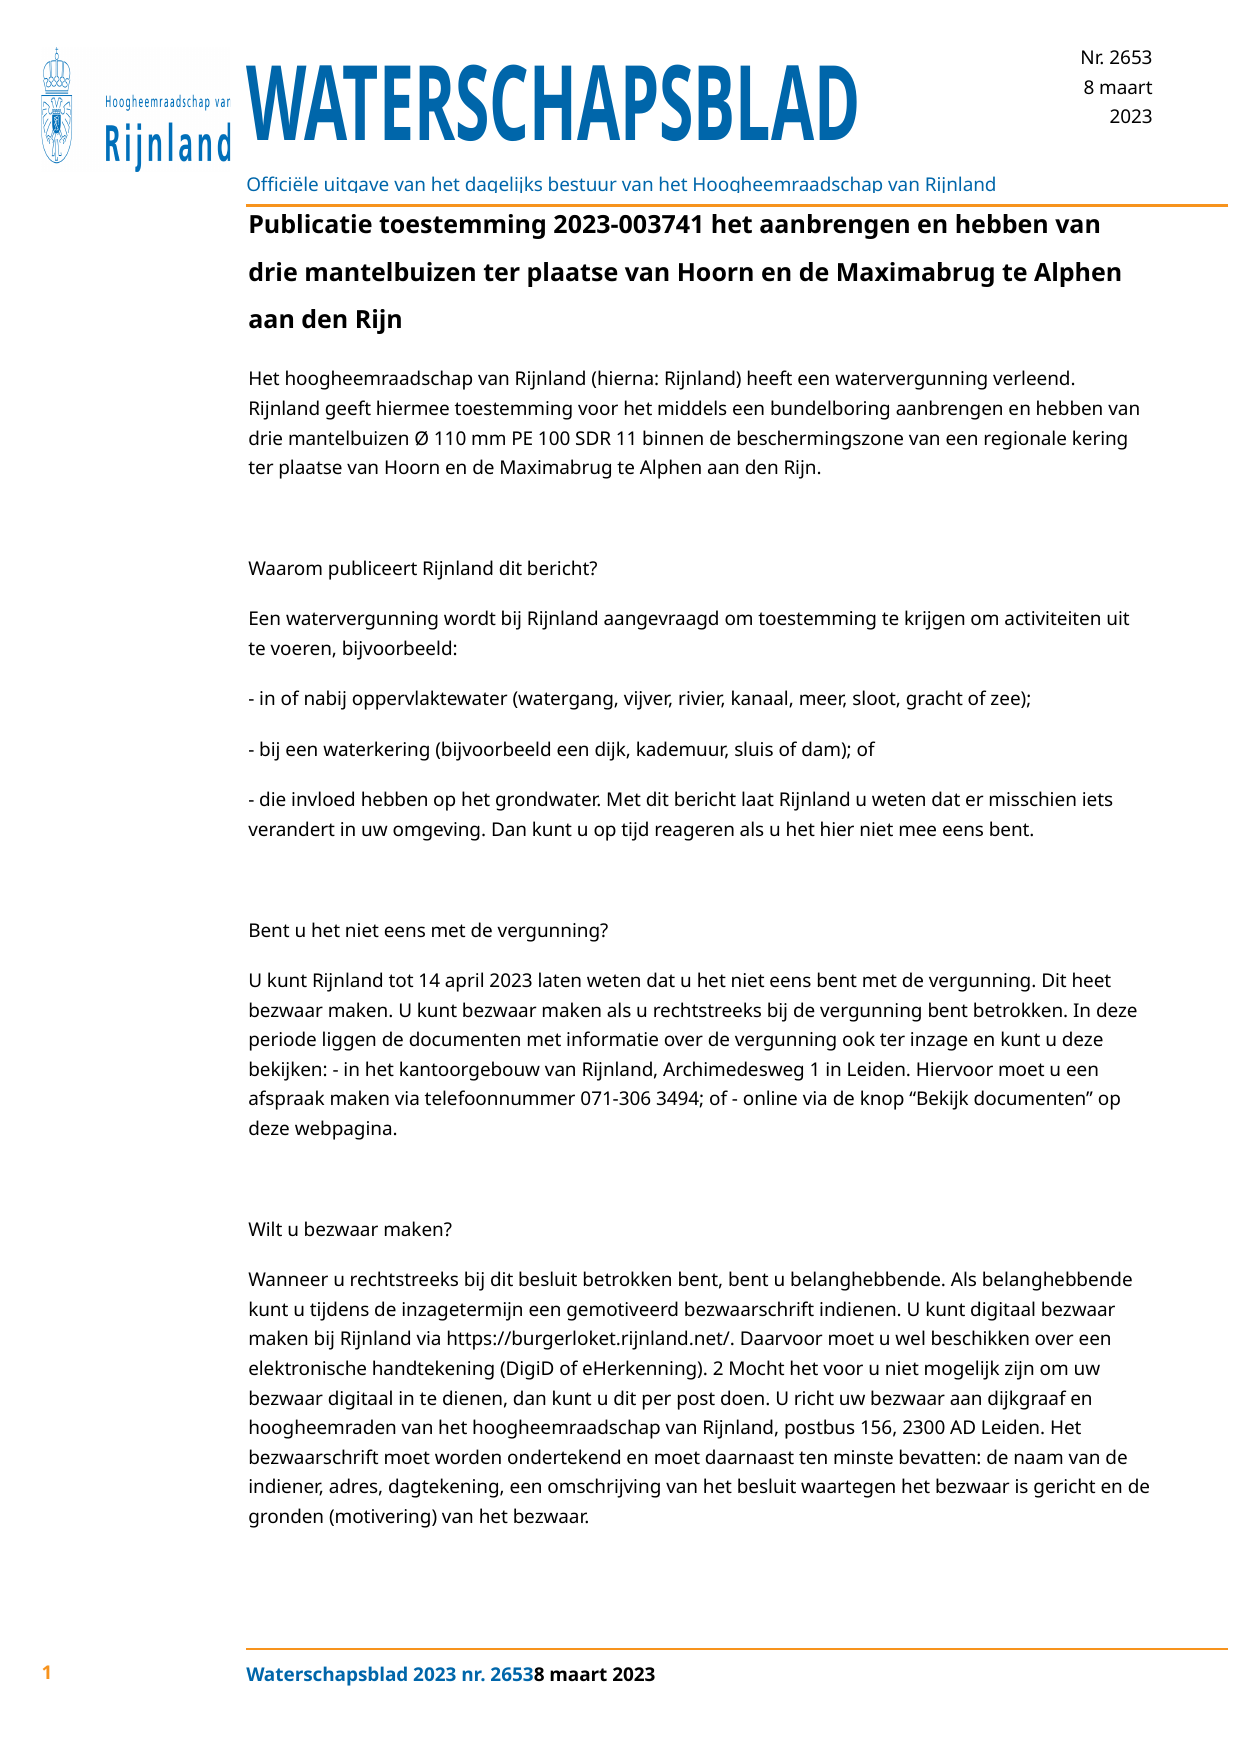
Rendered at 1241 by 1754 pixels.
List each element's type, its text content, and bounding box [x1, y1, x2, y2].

text U kunt Rijnland tot 14 april 2023 laten weten dat u het niet eens bent met de vergunning. Dit heet bezwaar maken. U kunt bezwaar maken als u rechtstreeks bij de vergunning bent betrokken. In deze periode liggen de documenten met informatie over de vergunning ook ter inzage en kunt u deze bekijken: - in het kantoorgebouw van Rijnland, Archimedesweg 1 in Leiden. Hiervoor moet u een afspraak maken via telefoonnummer 071-306 3494; of - online via de knop “Bekijk documenten” op deze webpagina. [248, 967, 1152, 1141]
text Bent u het niet eens met de vergunning? [248, 917, 1152, 942]
text Wilt u bezwaar maken? [248, 1216, 1152, 1242]
text Publicatie toestemming 2023-003741 het aanbrengen en hebben van drie mantelbuizen ter plaatse van Hoorn en de Maximabrug te Alphen aan den Rijn [248, 207, 1152, 336]
text - die invloed hebben op het grondwater. Met dit bericht laat Rijnland u weten dat er misschien iets verandert in uw omgeving. Dan kunt u op tijd reageren als u het hier niet mee eens bent. [248, 786, 1152, 842]
text Een watervergunning wordt bij Rijnland aangevraagd om toestemming te krijgen om activiteiten uit te voeren, bijvoorbeeld: [248, 606, 1152, 661]
text Wanneer u rechtstreeks bij dit besluit betrokken bent, bent u belanghebbende. Als belanghebbende kunt u tijdens de inzagetermijn een gemotiveerd bezwaarschrift indienen. U kunt digitaal bezwaar maken bij Rijnland via https://burgerloket.rijnland.net/. Daarvoor moet u wel beschikken over een elektronische handtekening (DigiD of eHerkenning). 2 Mocht het voor u niet mogelijk zijn om uw bezwaar digitaal in te dienen, dan kunt u dit per post doen. U richt uw bezwaar aan dijkgraaf en hoogheemraden van het hoogheemraadschap van Rijnland, postbus 156, 2300 AD Leiden. Het bezwaarschrift moet worden ondertekend en moet daarnaast ten minste bevatten: de naam van de indiener, adres, dagtekening, een omschrijving van het besluit waartegen het bezwaar is gericht en de gronden (motivering) van het bezwaar. [248, 1266, 1152, 1529]
text - in of nabij oppervlaktewater (watergang, vijver, rivier, kanaal, meer, sloot, gracht of zee); [248, 686, 1152, 711]
text - bij een waterkering (bijvoorbeeld een dijk, kademuur, sluis of dam); of [248, 736, 1152, 762]
picture [41, 47, 231, 172]
text Het hoogheemraadschap van Rijnland (hierna: Rijnland) heeft een watervergunning verleend. Rijnland geeft hiermee toestemming voor het middels een bundelboring aanbrengen en hebben van drie mantelbuizen Ø 110 mm PE 100 SDR 11 binnen de beschermingszone van een regionale kering ter plaatse van Hoorn en de Maximabrug te Alphen aan den Rijn. [248, 366, 1152, 480]
text Waarom publiceert Rijnland dit bericht? [248, 555, 1152, 581]
